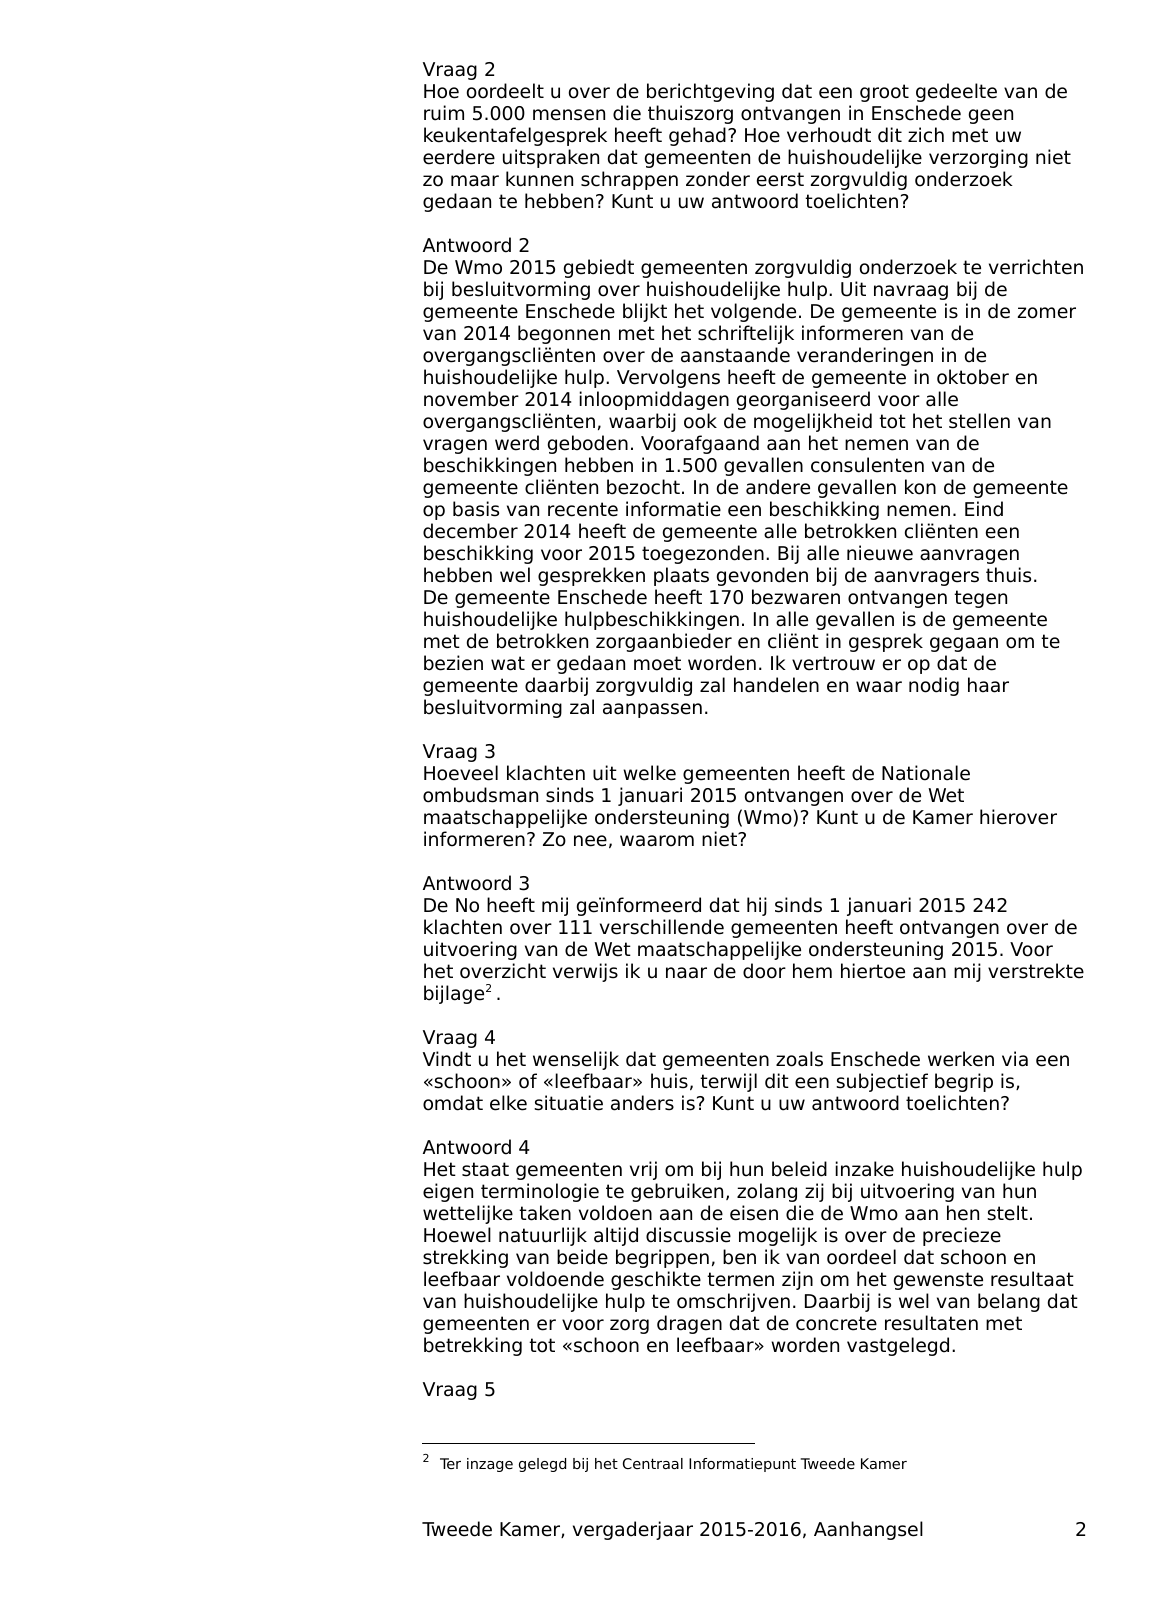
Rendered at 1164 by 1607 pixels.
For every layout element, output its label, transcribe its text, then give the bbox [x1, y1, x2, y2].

text De No heeft mij geïnformeerd dat hij sinds 1 januari 2015 242 klachten over 111 verschillende gemeenten heeft ontvangen over de uitvoering van de Wet maatschappelijke ondersteuning 2015. Voor het overzicht verwijs ik u naar de door hem hiertoe aan mij verstrekte bijlage. [422, 895, 1087, 1005]
text Antwoord 4 [422, 1137, 1087, 1159]
text Het staat gemeenten vrij om bij hun beleid inzake huishoudelijke hulp eigen terminologie te gebruiken, zolang zij bij uitvoering van hun wettelijke taken voldoen aan de eisen die de Wmo aan hen stelt. Hoewel natuurlijk altijd discussie mogelijk is over de precieze strekking van beide begrippen, ben ik van oordeel dat schoon en leefbaar voldoende geschikte termen zijn om het gewenste resultaat van huishoudelijke hulp te omschrijven. Daarbij is wel van belang dat gemeenten er voor zorg dragen dat de concrete resultaten met betrekking tot «schoon en leefbaar» worden vastgelegd. [422, 1159, 1087, 1357]
text Vraag 4 [422, 1027, 1087, 1049]
text Vraag 5 [422, 1379, 1087, 1401]
text De Wmo 2015 gebiedt gemeenten zorgvuldig onderzoek te verrichten bij besluitvorming over huishoudelijke hulp. Uit navraag bij de gemeente Enschede blijkt het volgende. De gemeente is in de zomer van 2014 begonnen met het schriftelijk informeren van de overgangscliënten over de aanstaande veranderingen in de huishoudelijke hulp. Vervolgens heeft de gemeente in oktober en november 2014 inloopmiddagen georganiseerd voor alle overgangscliënten, waarbij ook de mogelijkheid tot het stellen van vragen werd geboden. Voorafgaand aan het nemen van de beschikkingen hebben in 1.500 gevallen consulenten van de gemeente cliënten bezocht. In de andere gevallen kon de gemeente op basis van recente informatie een beschikking nemen. Eind december 2014 heeft de gemeente alle betrokken cliënten een beschikking voor 2015 toegezonden. Bij alle nieuwe aanvragen hebben wel gesprekken plaats gevonden bij de aanvragers thuis. [422, 257, 1087, 587]
text Hoe oordeelt u over de berichtgeving dat een groot gedeelte van de ruim 5.000 mensen die thuiszorg ontvangen in Enschede geen keukentafelgesprek heeft gehad? Hoe verhoudt dit zich met uw eerdere uitspraken dat gemeenten de huishoudelijke verzorging niet zo maar kunnen schrappen zonder eerst zorgvuldig onderzoek gedaan te hebben? Kunt u uw antwoord toelichten? [422, 81, 1087, 213]
text Antwoord 3 [422, 873, 1087, 895]
text Vraag 3 [422, 741, 1087, 763]
text Ter inzage gelegd bij het Centraal Informatiepunt Tweede Kamer [422, 1452, 1087, 1474]
text Vraag 2 [422, 59, 1087, 81]
text De gemeente Enschede heeft 170 bezwaren ontvangen tegen huishoudelijke hulpbeschikkingen. In alle gevallen is de gemeente met de betrokken zorgaanbieder en cliënt in gesprek gegaan om te bezien wat er gedaan moet worden. Ik vertrouw er op dat de gemeente daarbij zorgvuldig zal handelen en waar nodig haar besluitvorming zal aanpassen. [422, 587, 1087, 719]
text Vindt u het wenselijk dat gemeenten zoals Enschede werken via een «schoon» of «leefbaar» huis, terwijl dit een subjectief begrip is, omdat elke situatie anders is? Kunt u uw antwoord toelichten? [422, 1049, 1087, 1115]
text Hoeveel klachten uit welke gemeenten heeft de Nationale ombudsman sinds 1 januari 2015 ontvangen over de Wet maatschappelijke ondersteuning (Wmo)? Kunt u de Kamer hierover informeren? Zo nee, waarom niet? [422, 763, 1087, 851]
text Antwoord 2 [422, 235, 1087, 257]
